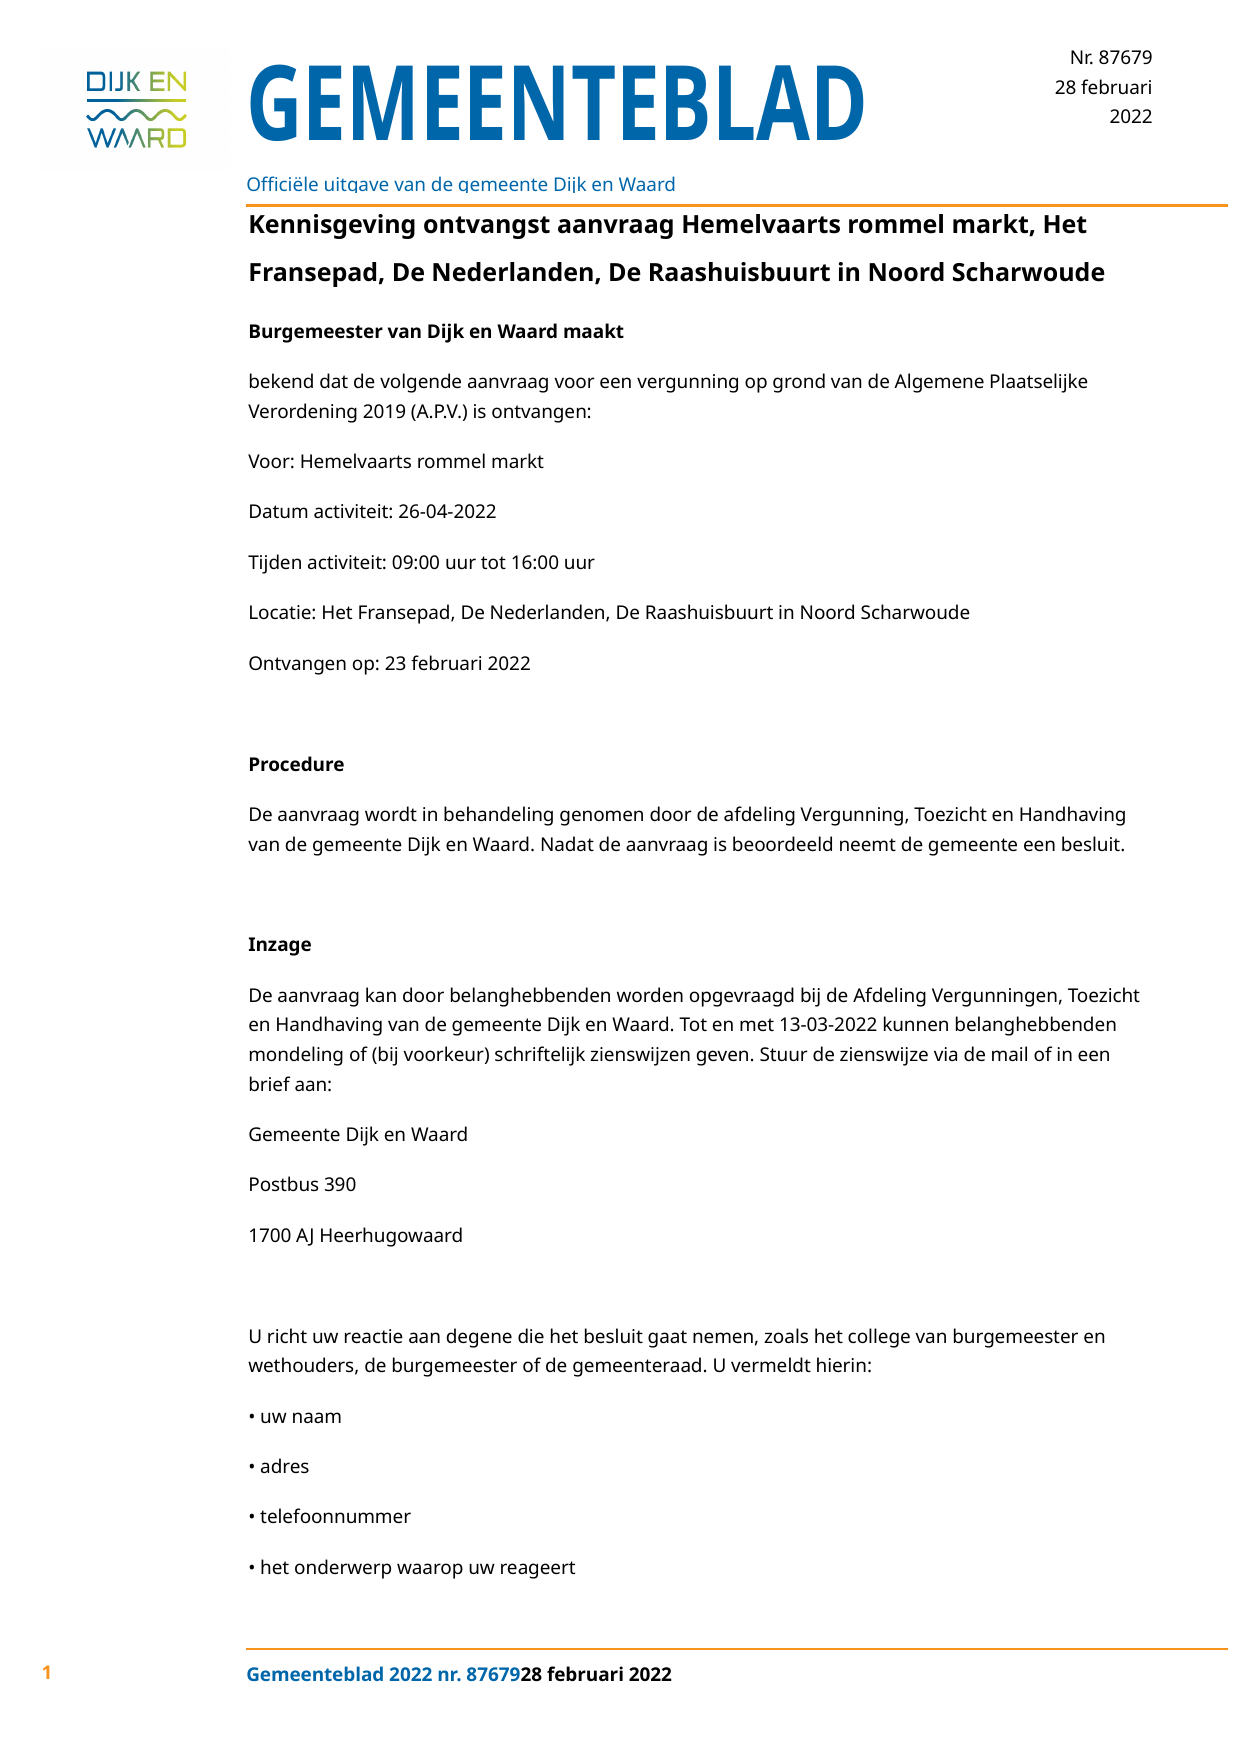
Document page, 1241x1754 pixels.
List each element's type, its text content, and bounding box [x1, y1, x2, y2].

text Postbus 390 [248, 1172, 1152, 1197]
text • uw naam [248, 1403, 1152, 1429]
text Inzage [248, 932, 1152, 957]
text Procedure [248, 751, 1152, 777]
text Tijden activiteit: 09:00 uur tot 16:00 uur [248, 549, 1152, 575]
text Datum activiteit: 26-04-2022 [248, 499, 1152, 524]
text • het onderwerp waarop uw reageert [248, 1554, 1152, 1580]
picture [41, 47, 231, 172]
text Locatie: Het Fransepad, De Nederlanden, De Raashuisbuurt in Noord Scharwoude [248, 599, 1152, 625]
text 1700 AJ Heerhugowaard [248, 1222, 1152, 1248]
text De aanvraag wordt in behandeling genomen door de afdeling Vergunning, Toezicht en Handhaving van de gemeente Dijk en Waard. Nadat de aanvraag is beoordeeld neemt de gemeente een besluit. [248, 801, 1152, 857]
text Voor: Hemelvaarts rommel markt [248, 448, 1152, 474]
text bekend dat de volgende aanvraag voor een vergunning op grond van de Algemene Plaatselijke Verordening 2019 (A.P.V.) is ontvangen: [248, 368, 1152, 424]
text De aanvraag kan door belanghebbenden worden opgevraagd bij de Afdeling Vergunningen, Toezicht en Handhaving van de gemeente Dijk en Waard. Tot en met 13-03-2022 kunnen belanghebbenden mondeling of (bij voorkeur) schriftelijk zienswijzen geven. Stuur de zienswijze via de mail of in een brief aan: [248, 982, 1152, 1097]
text Kennisgeving ontvangst aanvraag Hemelvaarts rommel markt, Het Fransepad, De Nederlanden, De Raashuisbuurt in Noord Scharwoude [248, 207, 1152, 288]
text U richt uw reactie aan degene die het besluit gaat nemen, zoals het college van burgemeester en wethouders, de burgemeester of de gemeenteraad. U vermeldt hierin: [248, 1323, 1152, 1378]
text Burgemeester van Dijk en Waard maakt [248, 318, 1152, 344]
text Gemeente Dijk en Waard [248, 1121, 1152, 1147]
text • telefoonnummer [248, 1504, 1152, 1529]
text • adres [248, 1453, 1152, 1479]
text Ontvangen op: 23 februari 2022 [248, 650, 1152, 676]
